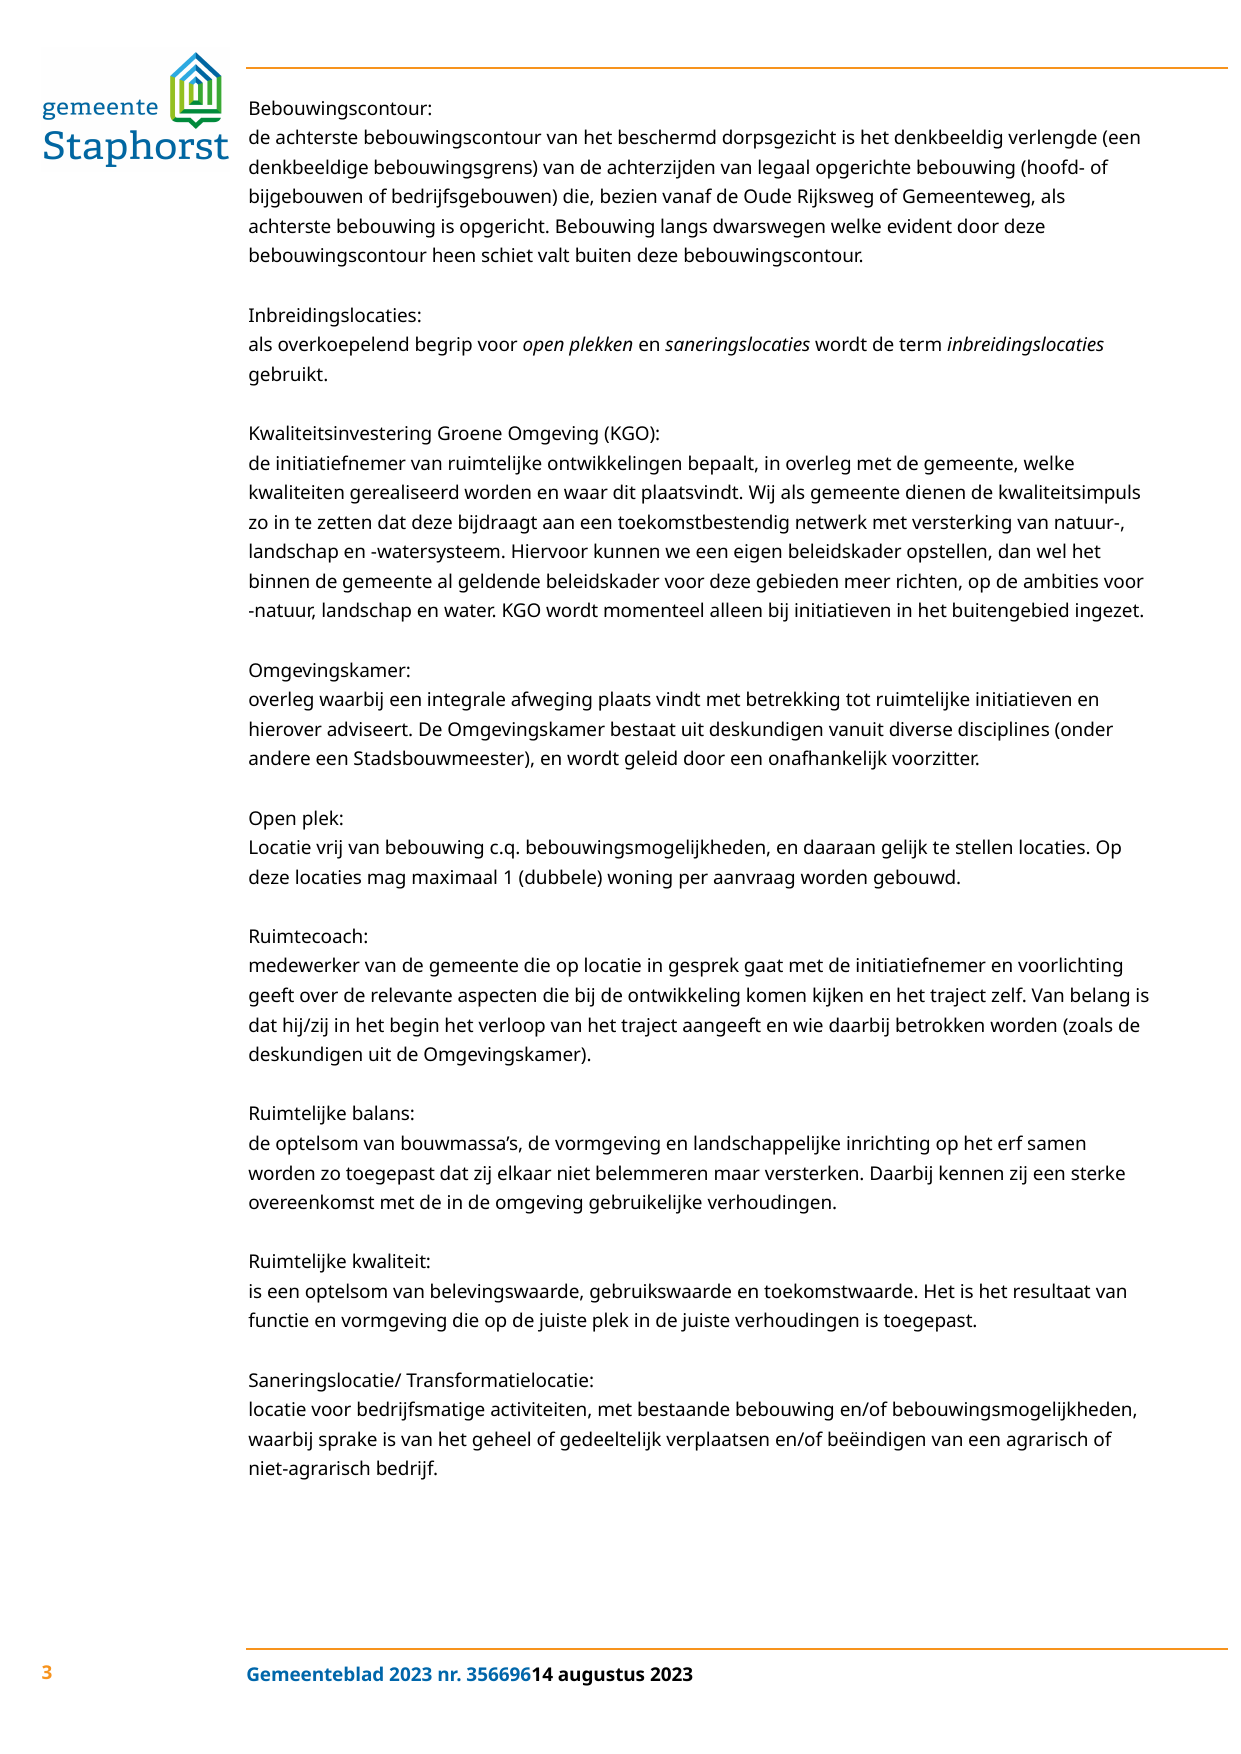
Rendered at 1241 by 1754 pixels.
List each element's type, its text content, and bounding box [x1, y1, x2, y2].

text de initiatiefnemer van ruimtelijke ontwikkelingen bepaalt, in overleg met de gemeente, welke kwaliteiten gerealiseerd worden en waar dit plaatsvindt. Wij als gemeente dienen de kwaliteitsimpuls zo in te zetten dat deze bijdraagt aan een toekomstbestendig netwerk met versterking van natuur-, landschap en -watersysteem. Hiervoor kunnen we een eigen beleidskader opstellen, dan wel het binnen de gemeente al geldende beleidskader voor deze gebieden meer richten, op de ambities voor -natuur, landschap en water. KGO wordt momenteel alleen bij initiatieven in het buitengebied ingezet. [248, 450, 1152, 623]
text Omgevingskamer: [248, 657, 1152, 683]
text als overkoepelend begrip voor open plekken en saneringslocaties wordt de term inbreidingslocaties gebruikt. [248, 331, 1152, 387]
text Kwaliteitsinvestering Groene Omgeving (KGO): [248, 420, 1152, 446]
text Open plek: [248, 805, 1152, 831]
text Ruimtecoach: [248, 923, 1152, 949]
text locatie voor bedrijfsmatige activiteiten, met bestaande bebouwing en/of bebouwingsmogelijkheden, waarbij sprake is van het geheel of gedeeltelijk verplaatsen en/of beëindigen van een agrarisch of niet-agrarisch bedrijf. [248, 1396, 1152, 1481]
text Ruimtelijke kwaliteit: [248, 1248, 1152, 1274]
text Saneringslocatie/ Transformatielocatie: [248, 1367, 1152, 1393]
picture [41, 47, 231, 172]
text is een optelsom van belevingswaarde, gebruikswaarde en toekomstwaarde. Het is het resultaat van functie en vormgeving die op de juiste plek in de juiste verhoudingen is toegepast. [248, 1278, 1152, 1333]
text overleg waarbij een integrale afweging plaats vindt met betrekking tot ruimtelijke initiatieven en hierover adviseert. De Omgevingskamer bestaat uit deskundigen vanuit diverse disciplines (onder andere een Stadsbouwmeester), en wordt geleid door een onafhankelijk voorzitter. [248, 686, 1152, 771]
text de optelsom van bouwmassa’s, de vormgeving en landschappelijke inrichting op het erf samen worden zo toegepast dat zij elkaar niet belemmeren maar versterken. Daarbij kennen zij een sterke overeenkomst met de in de omgeving gebruikelijke verhoudingen. [248, 1130, 1152, 1215]
text de achterste bebouwingscontour van het beschermd dorpsgezicht is het denkbeeldig verlengde (een denkbeeldige bebouwingsgrens) van de achterzijden van legaal opgerichte bebouwing (hoofd- of bijgebouwen of bedrijfsgebouwen) die, bezien vanaf de Oude Rijksweg of Gemeenteweg, als achterste bebouwing is opgericht. Bebouwing langs dwarswegen welke evident door deze bebouwingscontour heen schiet valt buiten deze bebouwingscontour. [248, 124, 1152, 268]
text Locatie vrij van bebouwing c.q. bebouwingsmogelijkheden, en daaraan gelijk te stellen locaties. Op deze locaties mag maximaal 1 (dubbele) woning per aanvraag worden gebouwd. [248, 834, 1152, 890]
text Bebouwingscontour: [248, 95, 1152, 121]
text Ruimtelijke balans: [248, 1101, 1152, 1126]
text Inbreidingslocaties: [248, 302, 1152, 328]
text medewerker van de gemeente die op locatie in gesprek gaat met de initiatiefnemer en voorlichting geeft over de relevante aspecten die bij de ontwikkeling komen kijken en het traject zelf. Van belang is dat hij/zij in het begin het verloop van het traject aangeeft en wie daarbij betrokken worden (zoals de deskundigen uit de Omgevingskamer). [248, 953, 1152, 1067]
